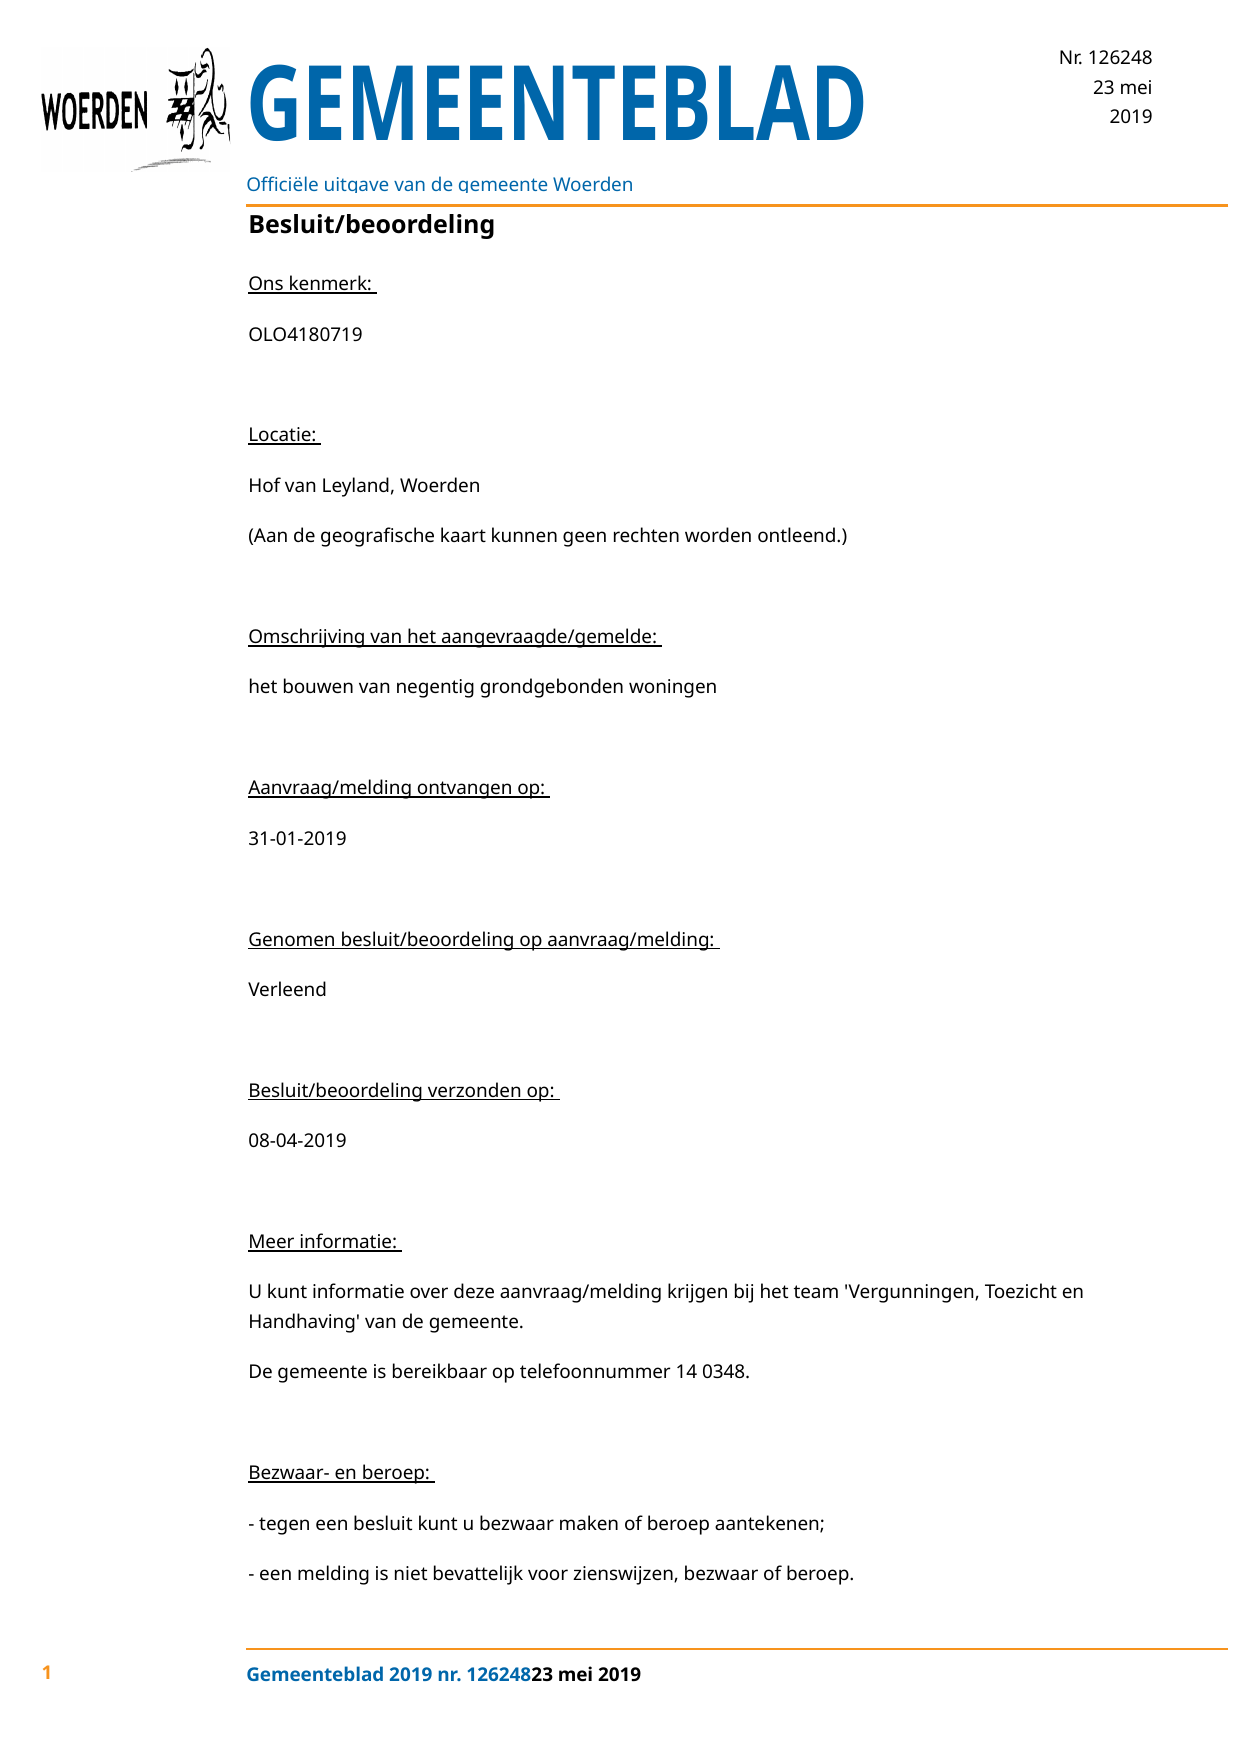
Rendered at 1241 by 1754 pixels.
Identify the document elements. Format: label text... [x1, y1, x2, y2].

text Locatie: [248, 422, 1152, 447]
text (Aan de geografische kaart kunnen geen rechten worden ontleend.) [248, 522, 1152, 548]
text Bezwaar- en beroep: [248, 1459, 1152, 1485]
text Besluit/beoordeling [248, 207, 1152, 241]
text - een melding is niet bevattelijk voor zienswijzen, bezwaar of beroep. [248, 1560, 1152, 1586]
text het bouwen van negentig grondgebonden woningen [248, 674, 1152, 699]
text - tegen een besluit kunt u bezwaar maken of beroep aantekenen; [248, 1510, 1152, 1536]
text Meer informatie: [248, 1228, 1152, 1254]
text Omschrijving van het aangevraagde/gemelde: [248, 623, 1152, 649]
text 08-04-2019 [248, 1127, 1152, 1153]
text Verleend [248, 976, 1152, 1002]
text De gemeente is bereikbaar op telefoonnummer 14 0348. [248, 1359, 1152, 1384]
picture [41, 47, 231, 172]
text Genomen besluit/beoordeling op aanvraag/melding: [248, 926, 1152, 951]
text Besluit/beoordeling verzonden op: [248, 1077, 1152, 1103]
text Ons kenmerk: [248, 270, 1152, 296]
text Aanvraag/melding ontvangen op: [248, 774, 1152, 800]
text Hof van Leyland, Woerden [248, 472, 1152, 498]
text U kunt informatie over deze aanvraag/melding krijgen bij het team 'Vergunningen, Toezicht en Handhaving' van de gemeente. [248, 1279, 1152, 1334]
text OLO4180719 [248, 321, 1152, 346]
text 31-01-2019 [248, 825, 1152, 851]
